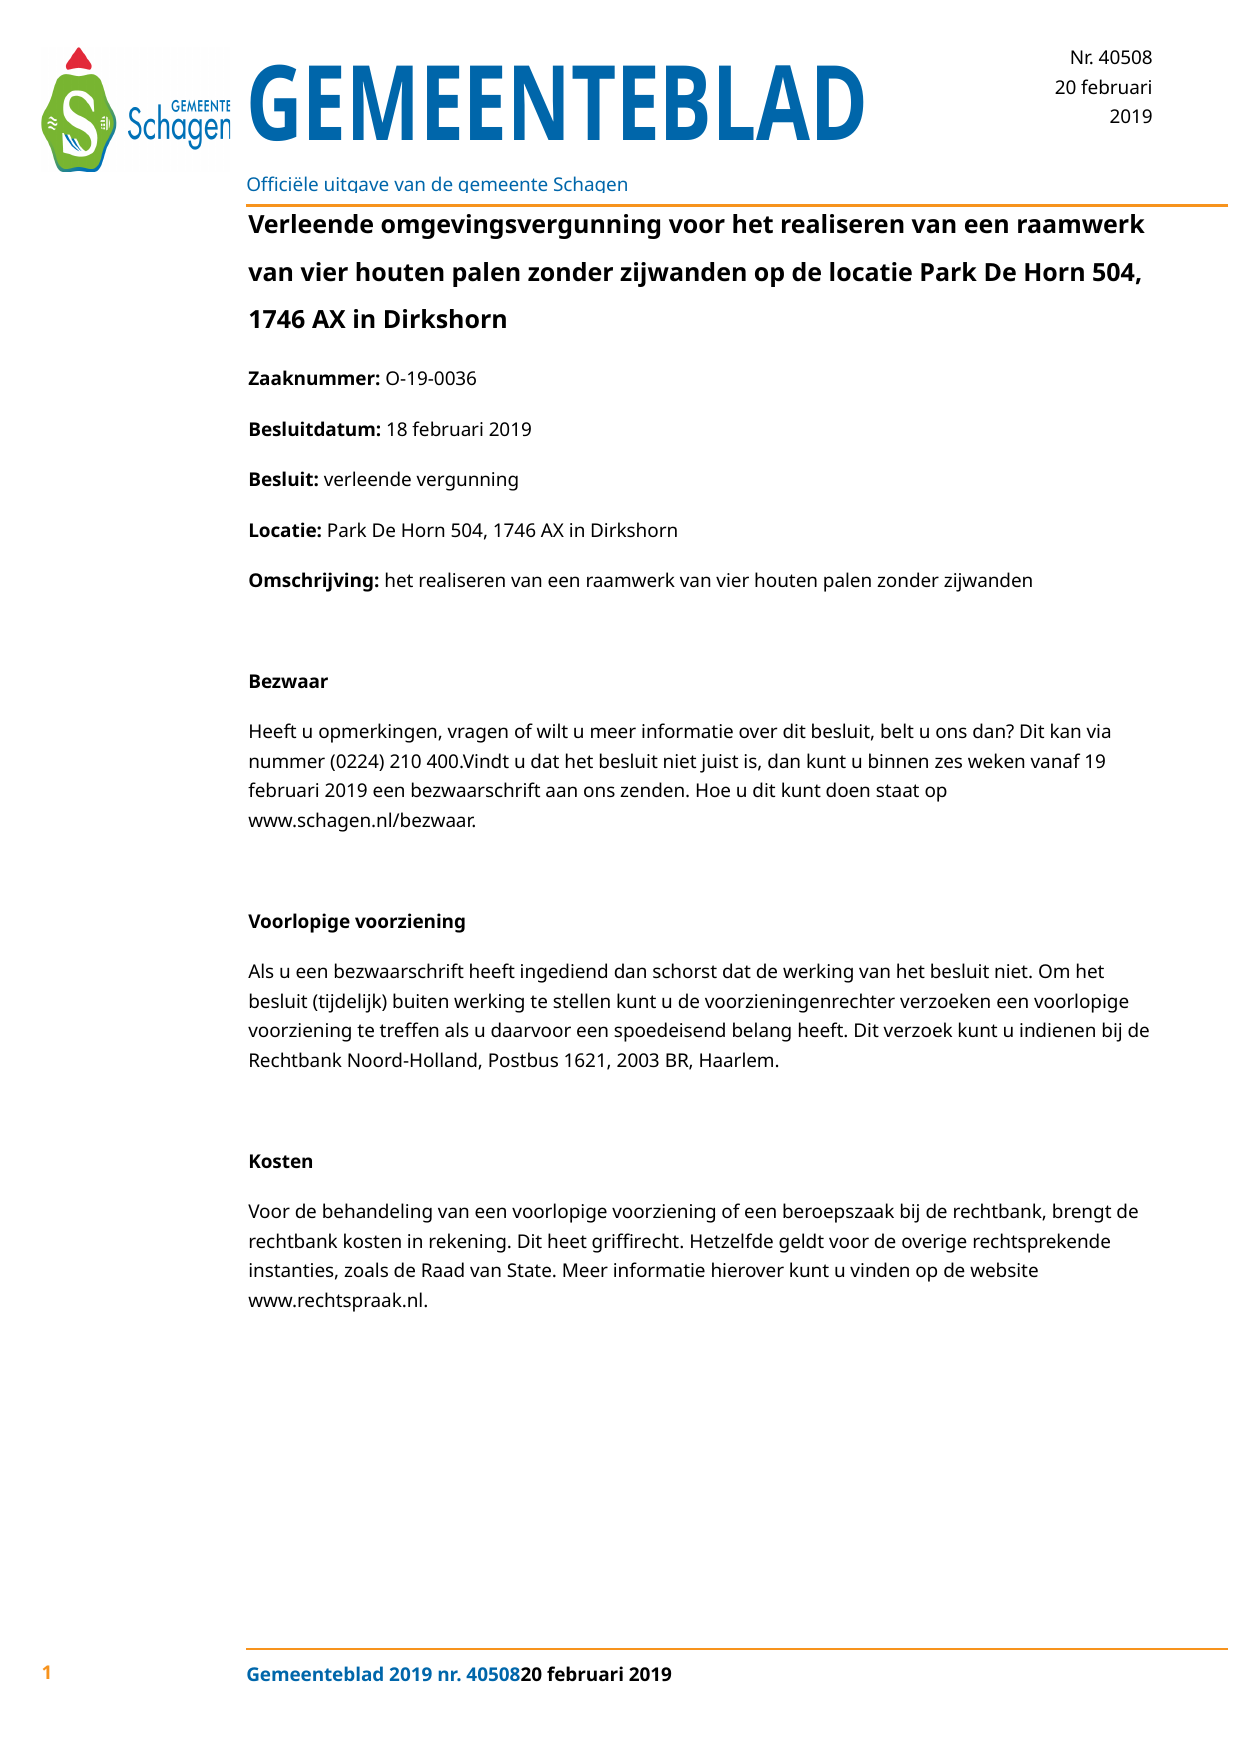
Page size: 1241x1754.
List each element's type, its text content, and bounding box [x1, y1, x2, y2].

text Voor de behandeling van een voorlopige voorziening of een beroepszaak bij de rechtbank, brengt de rechtbank kosten in rekening. Dit heet griffirecht. Hetzelfde geldt voor de overige rechtsprekende instanties, zoals de Raad van State. Meer informatie hierover kunt u vinden op de website www.rechtspraak.nl. [248, 1198, 1152, 1313]
text Heeft u opmerkingen, vragen of wilt u meer informatie over dit besluit, belt u ons dan? Dit kan via nummer (0224) 210 400.Vindt u dat het besluit niet juist is, dan kunt u binnen zes weken vanaf 19 februari 2019 een bezwaarschrift aan ons zenden. Hoe u dit kunt doen staat op www.schagen.nl/bezwaar. [248, 718, 1152, 833]
text Verleende omgevingsvergunning voor het realiseren van een raamwerk van vier houten palen zonder zijwanden op de locatie Park De Horn 504, 1746 AX in Dirkshorn [248, 207, 1152, 336]
text Locatie: Park De Horn 504, 1746 AX in Dirkshorn [248, 517, 1152, 542]
text Voorlopige voorziening [248, 908, 1152, 934]
text Zaaknummer: O-19-0036 [248, 366, 1152, 391]
text Omschrijving: het realiseren van een raamwerk van vier houten palen zonder zijwanden [248, 567, 1152, 593]
text Bezwaar [248, 668, 1152, 694]
text Besluitdatum: 18 februari 2019 [248, 416, 1152, 442]
text Als u een bezwaarschrift heeft ingediend dan schorst dat de werking van het besluit niet. Om het besluit (tijdelijk) buiten werking te stellen kunt u de voorzieningenrechter verzoeken een voorlopige voorziening te treffen als u daarvoor een spoedeisend belang heeft. Dit verzoek kunt u indienen bij de Rechtbank Noord-Holland, Postbus 1621, 2003 BR, Haarlem. [248, 958, 1152, 1073]
picture [41, 47, 231, 172]
text Kosten [248, 1148, 1152, 1174]
text Besluit: verleende vergunning [248, 466, 1152, 492]
